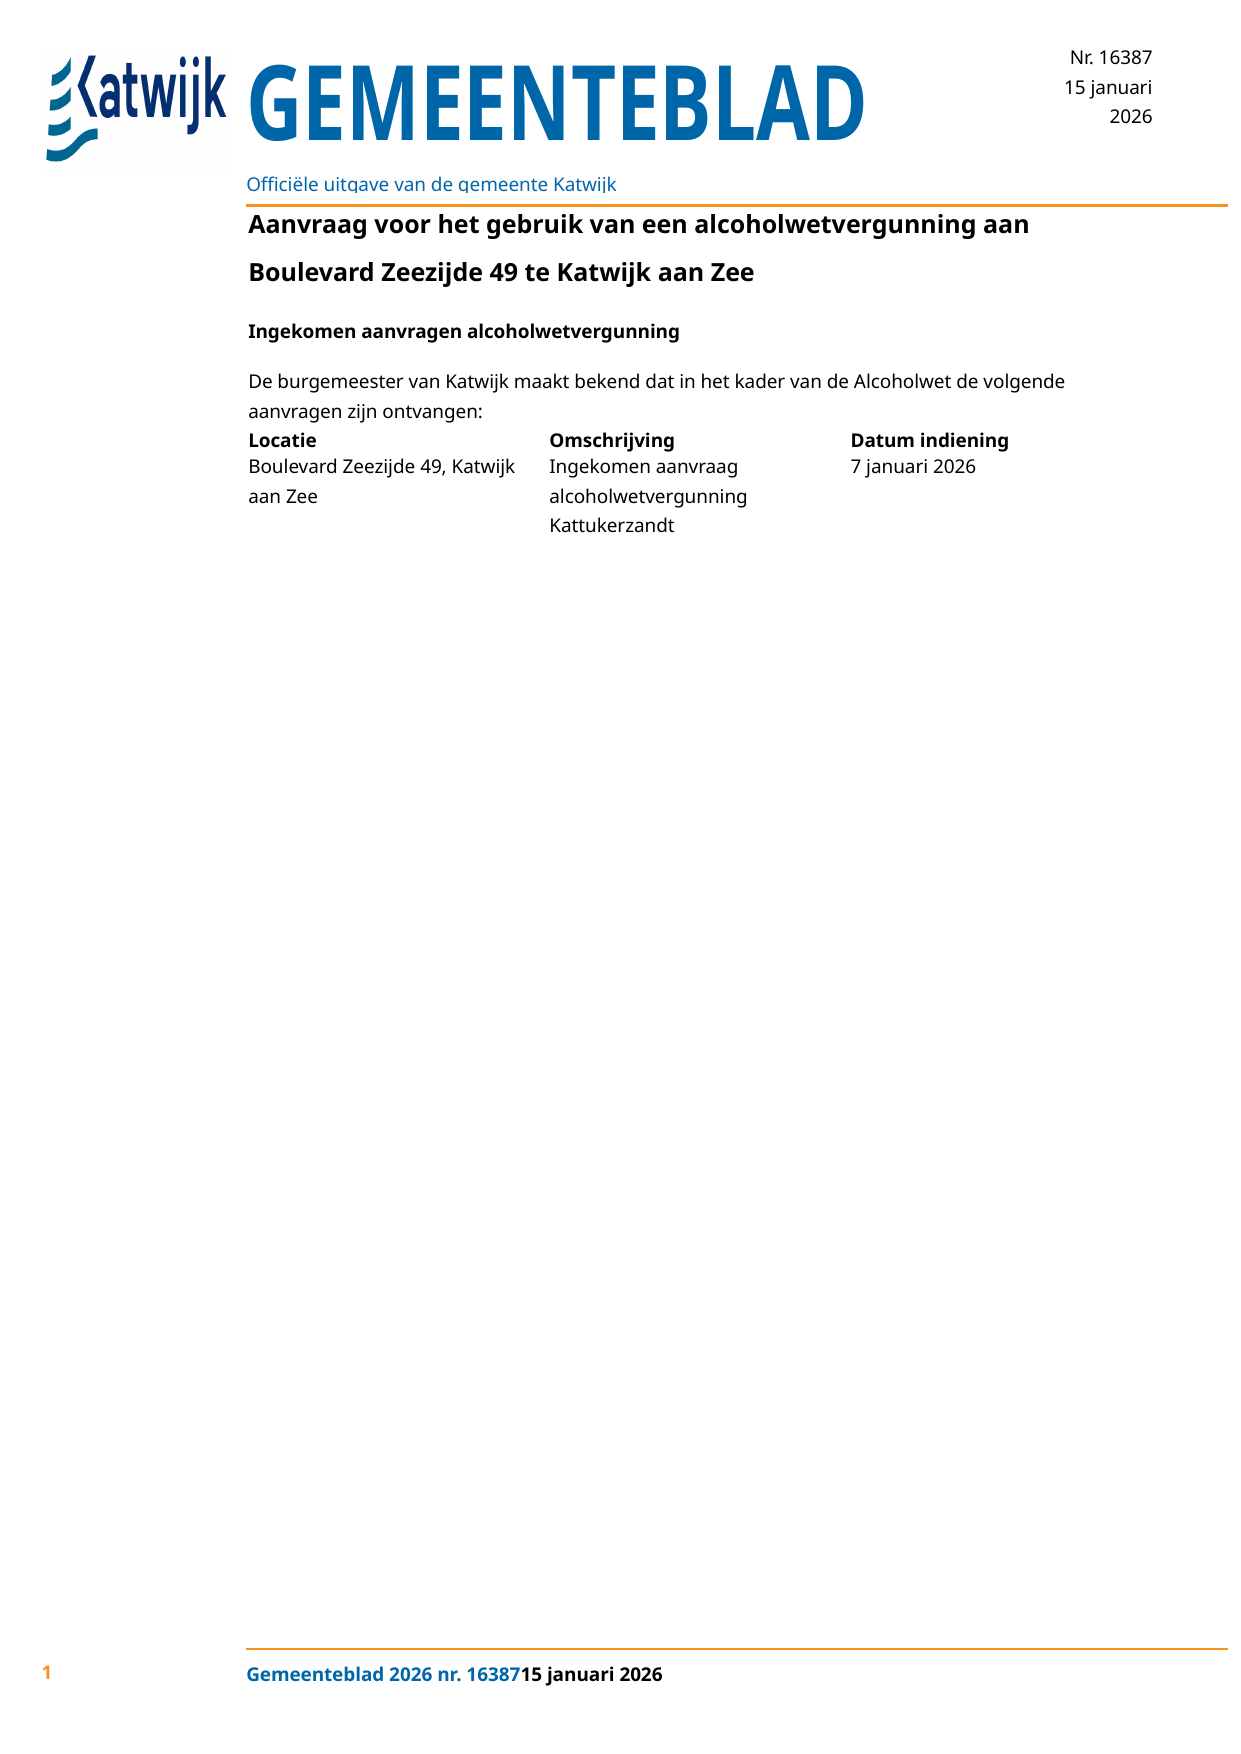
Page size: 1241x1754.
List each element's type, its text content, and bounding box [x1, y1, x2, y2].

text Ingekomen aanvragen alcoholwetvergunning [248, 318, 1152, 344]
table_cell Boulevard Zeezijde 49, Katwijk aan Zee [248, 453, 549, 538]
table_cell Ingekomen aanvraag alcoholwetvergunning Kattukerzandt [549, 453, 850, 538]
table_header Datum indiening [850, 428, 1152, 453]
text Aanvraag voor het gebruik van een alcoholwetvergunning aan Boulevard Zeezijde 49 te Katwijk aan Zee [248, 207, 1152, 288]
table_header Omschrijving [549, 428, 850, 453]
text De burgemeester van Katwijk maakt bekend dat in het kader van de Alcoholwet de volgende aanvragen zijn ontvangen: [248, 368, 1152, 424]
picture [41, 47, 231, 172]
table_header Locatie [248, 428, 549, 453]
table_cell 7 januari 2026 [850, 453, 1152, 538]
